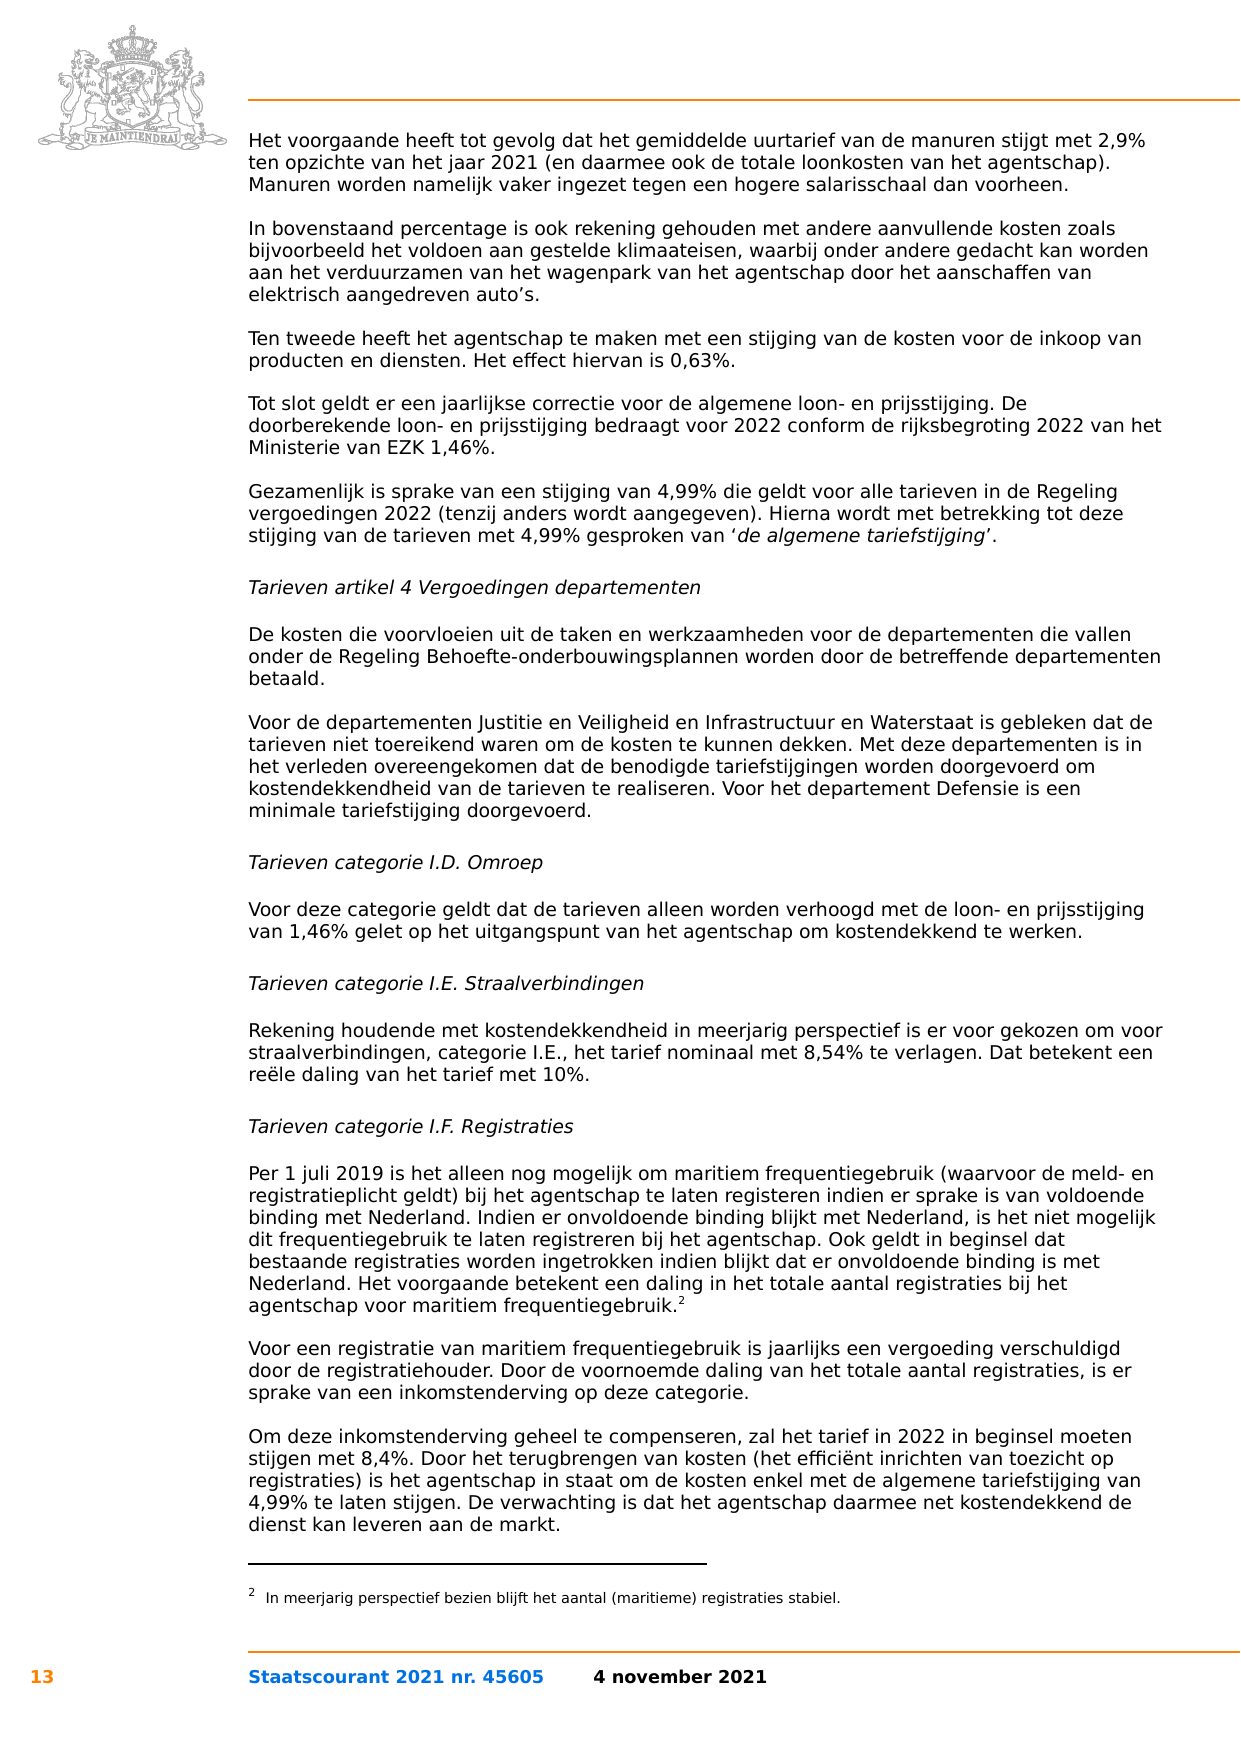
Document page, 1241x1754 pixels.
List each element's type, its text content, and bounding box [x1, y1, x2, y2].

picture [38, 25, 227, 150]
text In bovenstaand percentage is ook rekening gehouden met andere aanvullende kosten zoals bijvoorbeeld het voldoen aan gestelde klimaateisen, waarbij onder andere gedacht kan worden aan het verduurzamen van het wagenpark van het agentschap door het aanschaffen van elektrisch aangedreven auto’s. [248, 218, 1163, 306]
text Voor een registratie van maritiem frequentiegebruik is jaarlijks een vergoeding verschuldigd door de registratiehouder. Door de voornoemde daling van het totale aantal registraties, is er sprake van een inkomstenderving op deze categorie. [248, 1338, 1163, 1404]
text Voor deze categorie geldt dat de tarieven alleen worden verhoogd met de loon- en prijsstijging van 1,46% gelet op het uitgangspunt van het agentschap om kostendekkend te werken. [248, 899, 1163, 943]
subtitle Tarieven categorie I.D. Omroep [248, 852, 1163, 874]
text Ten tweede heeft het agentschap te maken met een stijging van de kosten voor de inkoop van producten en diensten. Het effect hiervan is 0,63%. [248, 327, 1163, 371]
text Het voorgaande heeft tot gevolg dat het gemiddelde uurtarief van de manuren stijgt met 2,9% ten opzichte van het jaar 2021 (en daarmee ook de totale loonkosten van het agentschap). Manuren worden namelijk vaker ingezet tegen een hogere salarisschaal dan voorheen. [248, 130, 1163, 196]
text De kosten die voorvloeien uit de taken en werkzaamheden voor de departementen die vallen onder de Regeling Behoefte-onderbouwingsplannen worden door de betreffende departementen betaald. [248, 624, 1163, 690]
text Voor de departementen Justitie en Veiligheid en Infrastructuur en Waterstaat is gebleken dat de tarieven niet toereikend waren om de kosten te kunnen dekken. Met deze departementen is in het verleden overeengekomen dat de benodigde tariefstijgingen worden doorgevoerd om kostendekkendheid van de tarieven te realiseren. Voor het departement Defensie is een minimale tariefstijging doorgevoerd. [248, 712, 1163, 822]
text Tot slot geldt er een jaarlijkse correctie voor de algemene loon- en prijsstijging. De doorberekende loon- en prijsstijging bedraagt voor 2022 conform de rijksbegroting 2022 van het Ministerie van EZK 1,46%. [248, 393, 1163, 459]
text Gezamenlijk is sprake van een stijging van 4,99% die geldt voor alle tarieven in de Regeling vergoedingen 2022 (tenzij anders wordt aangegeven). Hierna wordt met betrekking tot deze stijging van de tarieven met 4,99% gesproken van ‘de algemene tariefstijging’. [248, 481, 1163, 547]
subtitle Tarieven categorie I.E. Straalverbindingen [248, 973, 1163, 995]
text In meerjarig perspectief bezien blijft het aantal (maritieme) registraties stabiel. [248, 1586, 1163, 1608]
text Per 1 juli 2019 is het alleen nog mogelijk om maritiem frequentiegebruik (waarvoor de meld- en registratieplicht geldt) bij het agentschap te laten registeren indien er sprake is van voldoende binding met Nederland. Indien er onvoldoende binding blijkt met Nederland, is het niet mogelijk dit frequentiegebruik te laten registreren bij het agentschap. Ook geldt in beginsel dat bestaande registraties worden ingetrokken indien blijkt dat er onvoldoende binding is met Nederland. Het voorgaande betekent een daling in het totale aantal registraties bij het agentschap voor maritiem frequentiegebruik. [248, 1163, 1163, 1316]
text Om deze inkomstenderving geheel te compenseren, zal het tarief in 2022 in beginsel moeten stijgen met 8,4%. Door het terugbrengen van kosten (het efficiënt inrichten van toezicht op registraties) is het agentschap in staat om de kosten enkel met de algemene tariefstijging van 4,99% te laten stijgen. De verwachting is dat het agentschap daarmee net kostendekkend de dienst kan leveren aan de markt. [248, 1426, 1163, 1536]
text Rekening houdende met kostendekkendheid in meerjarig perspectief is er voor gekozen om voor straalverbindingen, categorie I.E., het tarief nominaal met 8,54% te verlagen. Dat betekent een reële daling van het tarief met 10%. [248, 1020, 1163, 1086]
subtitle Tarieven artikel 4 Vergoedingen departementen [248, 577, 1163, 599]
subtitle Tarieven categorie I.F. Registraties [248, 1116, 1163, 1138]
